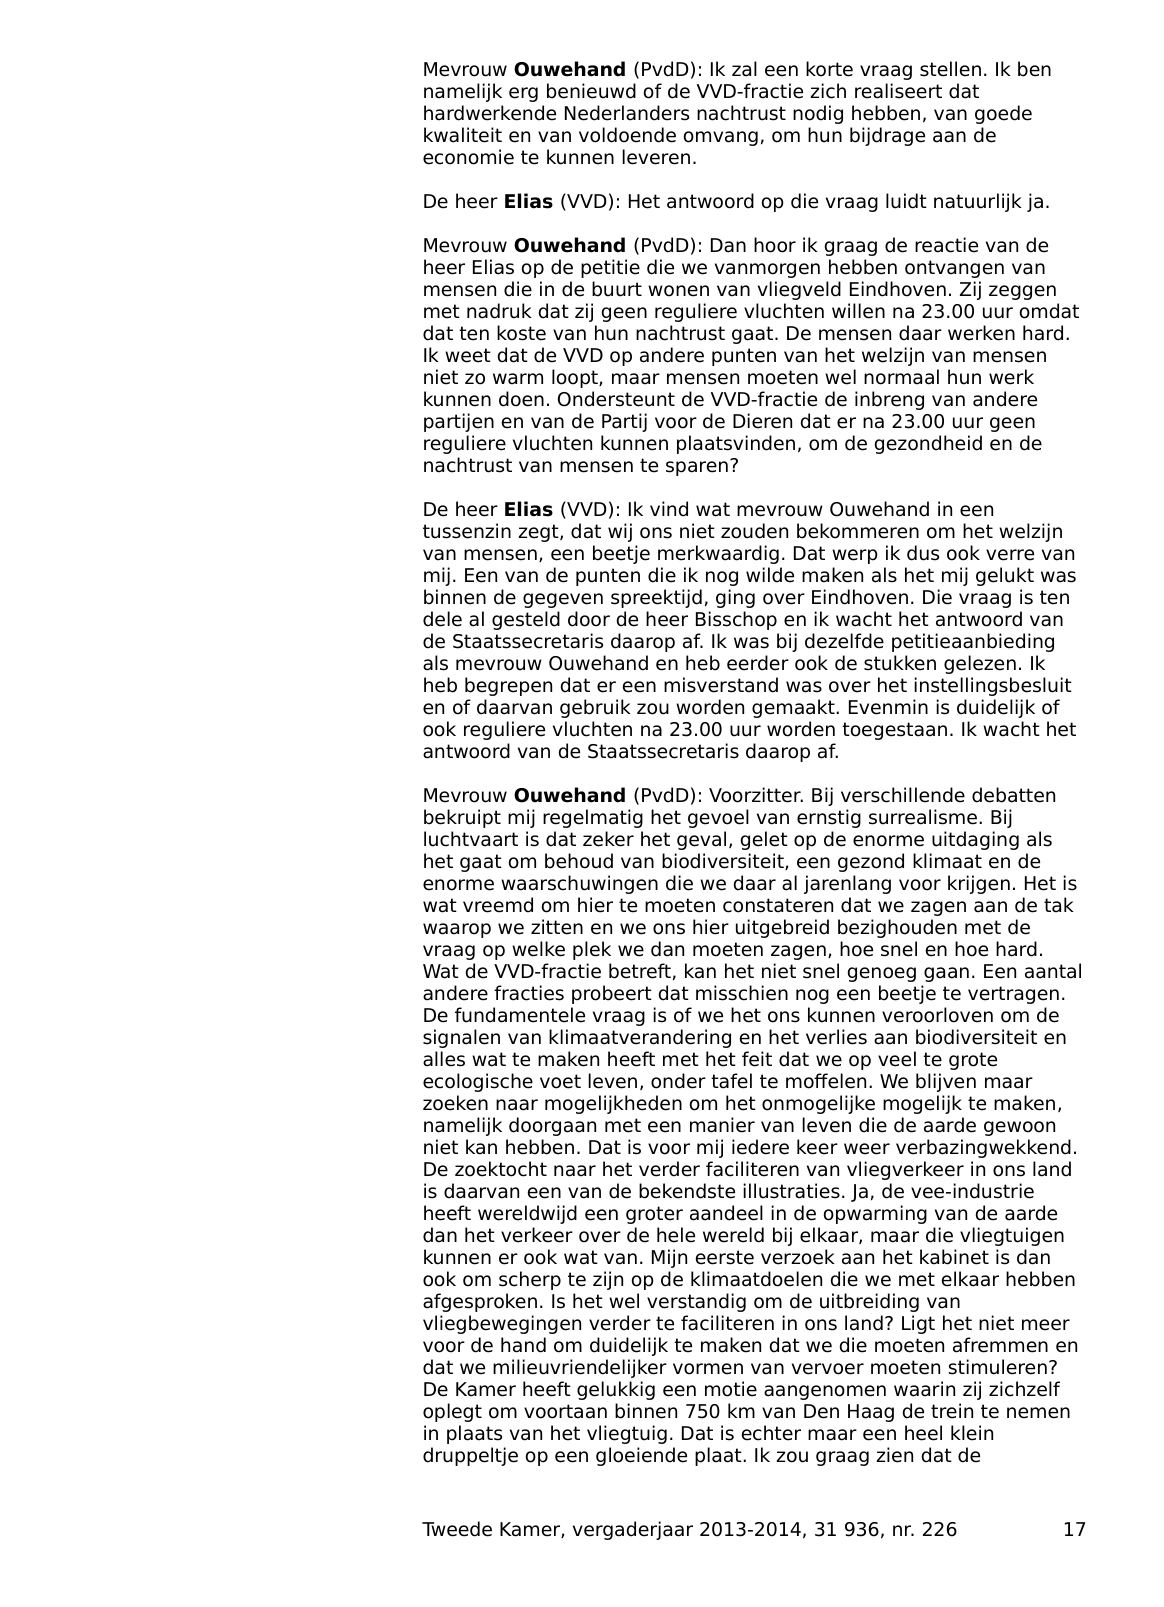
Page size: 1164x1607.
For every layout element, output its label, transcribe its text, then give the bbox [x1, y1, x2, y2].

text Mevrouw Ouwehand (PvdD): Voorzitter. Bij verschillende debatten bekruipt mij regelmatig het gevoel van ernstig surrealisme. Bij luchtvaart is dat zeker het geval, gelet op de enorme uitdaging als het gaat om behoud van biodiversiteit, een gezond klimaat en de enorme waarschuwingen die we daar al jarenlang voor krijgen. Het is wat vreemd om hier te moeten constateren dat we zagen aan de tak waarop we zitten en we ons hier uitgebreid bezighouden met de vraag op welke plek we dan moeten zagen, hoe snel en hoe hard. Wat de VVD-fractie betreft, kan het niet snel genoeg gaan. Een aantal andere fracties probeert dat misschien nog een beetje te vertragen. De fundamentele vraag is of we het ons kunnen veroorloven om de signalen van klimaatverandering en het verlies aan biodiversiteit en alles wat te maken heeft met het feit dat we op veel te grote ecologische voet leven, onder tafel te moffelen. We blijven maar zoeken naar mogelijkheden om het onmogelijke mogelijk te maken, namelijk doorgaan met een manier van leven die de aarde gewoon niet kan hebben. Dat is voor mij iedere keer weer verbazingwekkend. De zoektocht naar het verder faciliteren van vliegverkeer in ons land is daarvan een van de bekendste illustraties. Ja, de vee-industrie heeft wereldwijd een groter aandeel in de opwarming van de aarde dan het verkeer over de hele wereld bij elkaar, maar die vliegtuigen kunnen er ook wat van. Mijn eerste verzoek aan het kabinet is dan ook om scherp te zijn op de klimaatdoelen die we met elkaar hebben afgesproken. Is het wel verstandig om de uitbreiding van vliegbewegingen verder te faciliteren in ons land? Ligt het niet meer voor de hand om duidelijk te maken dat we die moeten afremmen en dat we milieuvriendelijker vormen van vervoer moeten stimuleren? De Kamer heeft gelukkig een motie aangenomen waarin zij zichzelf oplegt om voortaan binnen 750 km van Den Haag de trein te nemen in plaats van het vliegtuig. Dat is echter maar een heel klein druppeltje op een gloeiende plaat. Ik zou graag zien dat de [422, 785, 1087, 1467]
text Mevrouw Ouwehand (PvdD): Dan hoor ik graag de reactie van de heer Elias op de petitie die we vanmorgen hebben ontvangen van mensen die in de buurt wonen van vliegveld Eindhoven. Zij zeggen met nadruk dat zij geen reguliere vluchten willen na 23.00 uur omdat dat ten koste van hun nachtrust gaat. De mensen daar werken hard. Ik weet dat de VVD op andere punten van het welzijn van mensen niet zo warm loopt, maar mensen moeten wel normaal hun werk kunnen doen. Ondersteunt de VVD-fractie de inbreng van andere partijen en van de Partij voor de Dieren dat er na 23.00 uur geen reguliere vluchten kunnen plaatsvinden, om de gezondheid en de nachtrust van mensen te sparen? [422, 235, 1087, 477]
text Mevrouw Ouwehand (PvdD): Ik zal een korte vraag stellen. Ik ben namelijk erg benieuwd of de VVD-fractie zich realiseert dat hardwerkende Nederlanders nachtrust nodig hebben, van goede kwaliteit en van voldoende omvang, om hun bijdrage aan de economie te kunnen leveren. [422, 59, 1087, 169]
text De heer Elias (VVD): Het antwoord op die vraag luidt natuurlijk ja. [422, 191, 1087, 213]
text De heer Elias (VVD): Ik vind wat mevrouw Ouwehand in een tussenzin zegt, dat wij ons niet zouden bekommeren om het welzijn van mensen, een beetje merkwaardig. Dat werp ik dus ook verre van mij. Een van de punten die ik nog wilde maken als het mij gelukt was binnen de gegeven spreektijd, ging over Eindhoven. Die vraag is ten dele al gesteld door de heer Bisschop en ik wacht het antwoord van de Staatssecretaris daarop af. Ik was bij dezelfde petitieaanbieding als mevrouw Ouwehand en heb eerder ook de stukken gelezen. Ik heb begrepen dat er een misverstand was over het instellingsbesluit en of daarvan gebruik zou worden gemaakt. Evenmin is duidelijk of ook reguliere vluchten na 23.00 uur worden toegestaan. Ik wacht het antwoord van de Staatssecretaris daarop af. [422, 499, 1087, 763]
